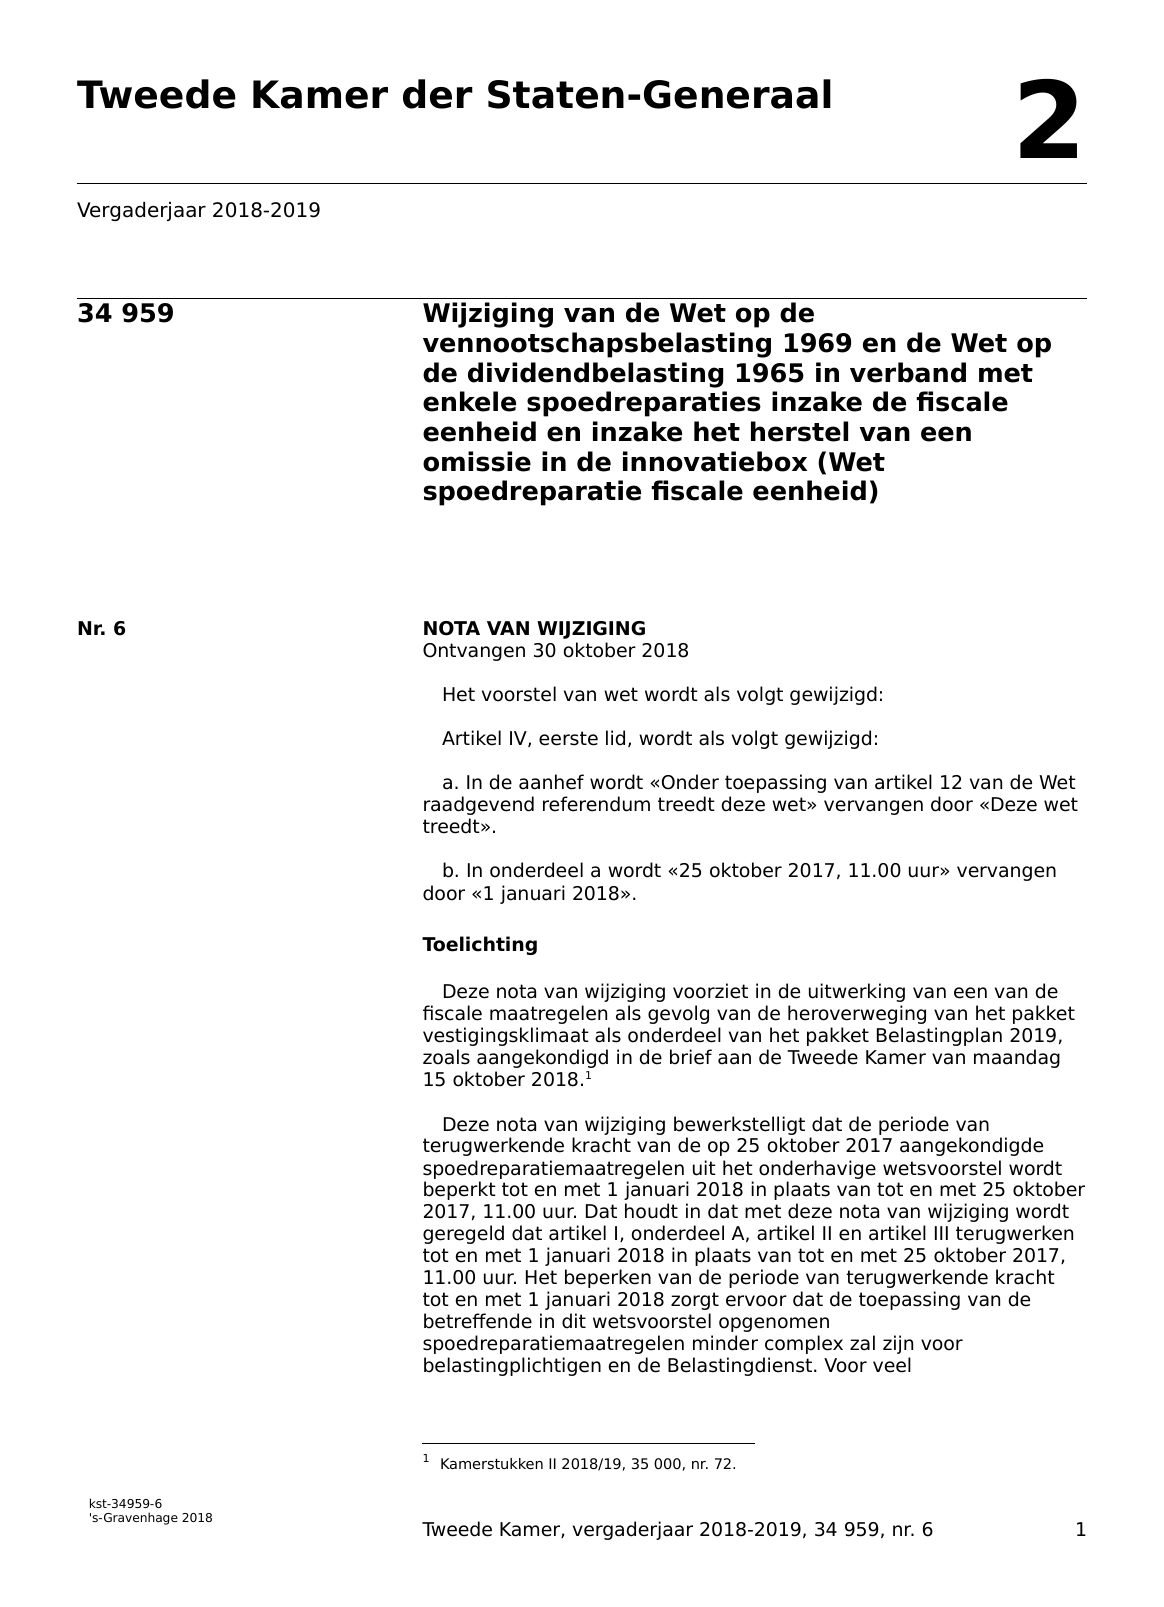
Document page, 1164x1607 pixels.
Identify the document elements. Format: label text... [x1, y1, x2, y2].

subtitle Toelichting [422, 934, 1087, 956]
text Deze nota van wijziging bewerkstelligt dat de periode van terugwerkende kracht van de op 25 oktober 2017 aangekondigde spoedreparatiemaatregelen uit het onderhavige wetsvoorstel wordt beperkt tot en met 1 januari 2018 in plaats van tot en met 25 oktober 2017, 11.00 uur. Dat houdt in dat met deze nota van wijziging wordt geregeld dat artikel I, onderdeel A, artikel II en artikel III terugwerken tot en met 1 januari 2018 in plaats van tot en met 25 oktober 2017, 11.00 uur. Het beperken van de periode van terugwerkende kracht tot en met 1 januari 2018 zorgt ervoor dat de toepassing van de betreffende in dit wetsvoorstel opgenomen spoedreparatiemaatregelen minder complex zal zijn voor belastingplichtigen en de Belastingdienst. Voor veel [422, 1113, 1087, 1377]
text b. In onderdeel a wordt «25 oktober 2017, 11.00 uur» vervangen door «1 januari 2018». [422, 860, 1087, 904]
text 's-Gravenhage 2018 [88, 1511, 323, 1525]
table_header Tweede Kamer der Staten-Generaal [77, 59, 886, 183]
text Artikel IV, eerste lid, wordt als volgt gewijzigd: [422, 728, 1087, 750]
table_header 2 [886, 59, 1087, 183]
subtitle Nr. 6 NOTA VAN WIJZIGING [77, 618, 1087, 640]
table_cell Vergaderjaar 2018-2019 [77, 184, 1087, 298]
text Deze nota van wijziging voorziet in de uitwerking van een van de fiscale maatregelen als gevolg van de heroverweging van het pakket vestigingsklimaat als onderdeel van het pakket Belastingplan 2019, zoals aangekondigd in de brief aan de Tweede Kamer van maandag 15 oktober 2018. [422, 981, 1087, 1091]
text Kamerstukken II 2018/19, 35 000, nr. 72. [422, 1452, 1087, 1474]
text Ontvangen 30 oktober 2018 [422, 640, 1087, 662]
text a. In de aanhef wordt «Onder toepassing van artikel 12 van de Wet raadgevend referendum treedt deze wet» vervangen door «Deze wet treedt». [422, 772, 1087, 838]
subtitle 34 959 Wijziging van de Wet op de vennootschapsbelasting 1969 en de Wet op de dividendbelasting 1965 in verband met enkele spoedreparaties inzake de fiscale eenheid en inzake het herstel van een omissie in de innovatiebox (Wet spoedreparatie fiscale eenheid) [77, 299, 1087, 507]
text Het voorstel van wet wordt als volgt gewijzigd: [422, 684, 1087, 706]
text kst-34959-6 [88, 1497, 323, 1511]
